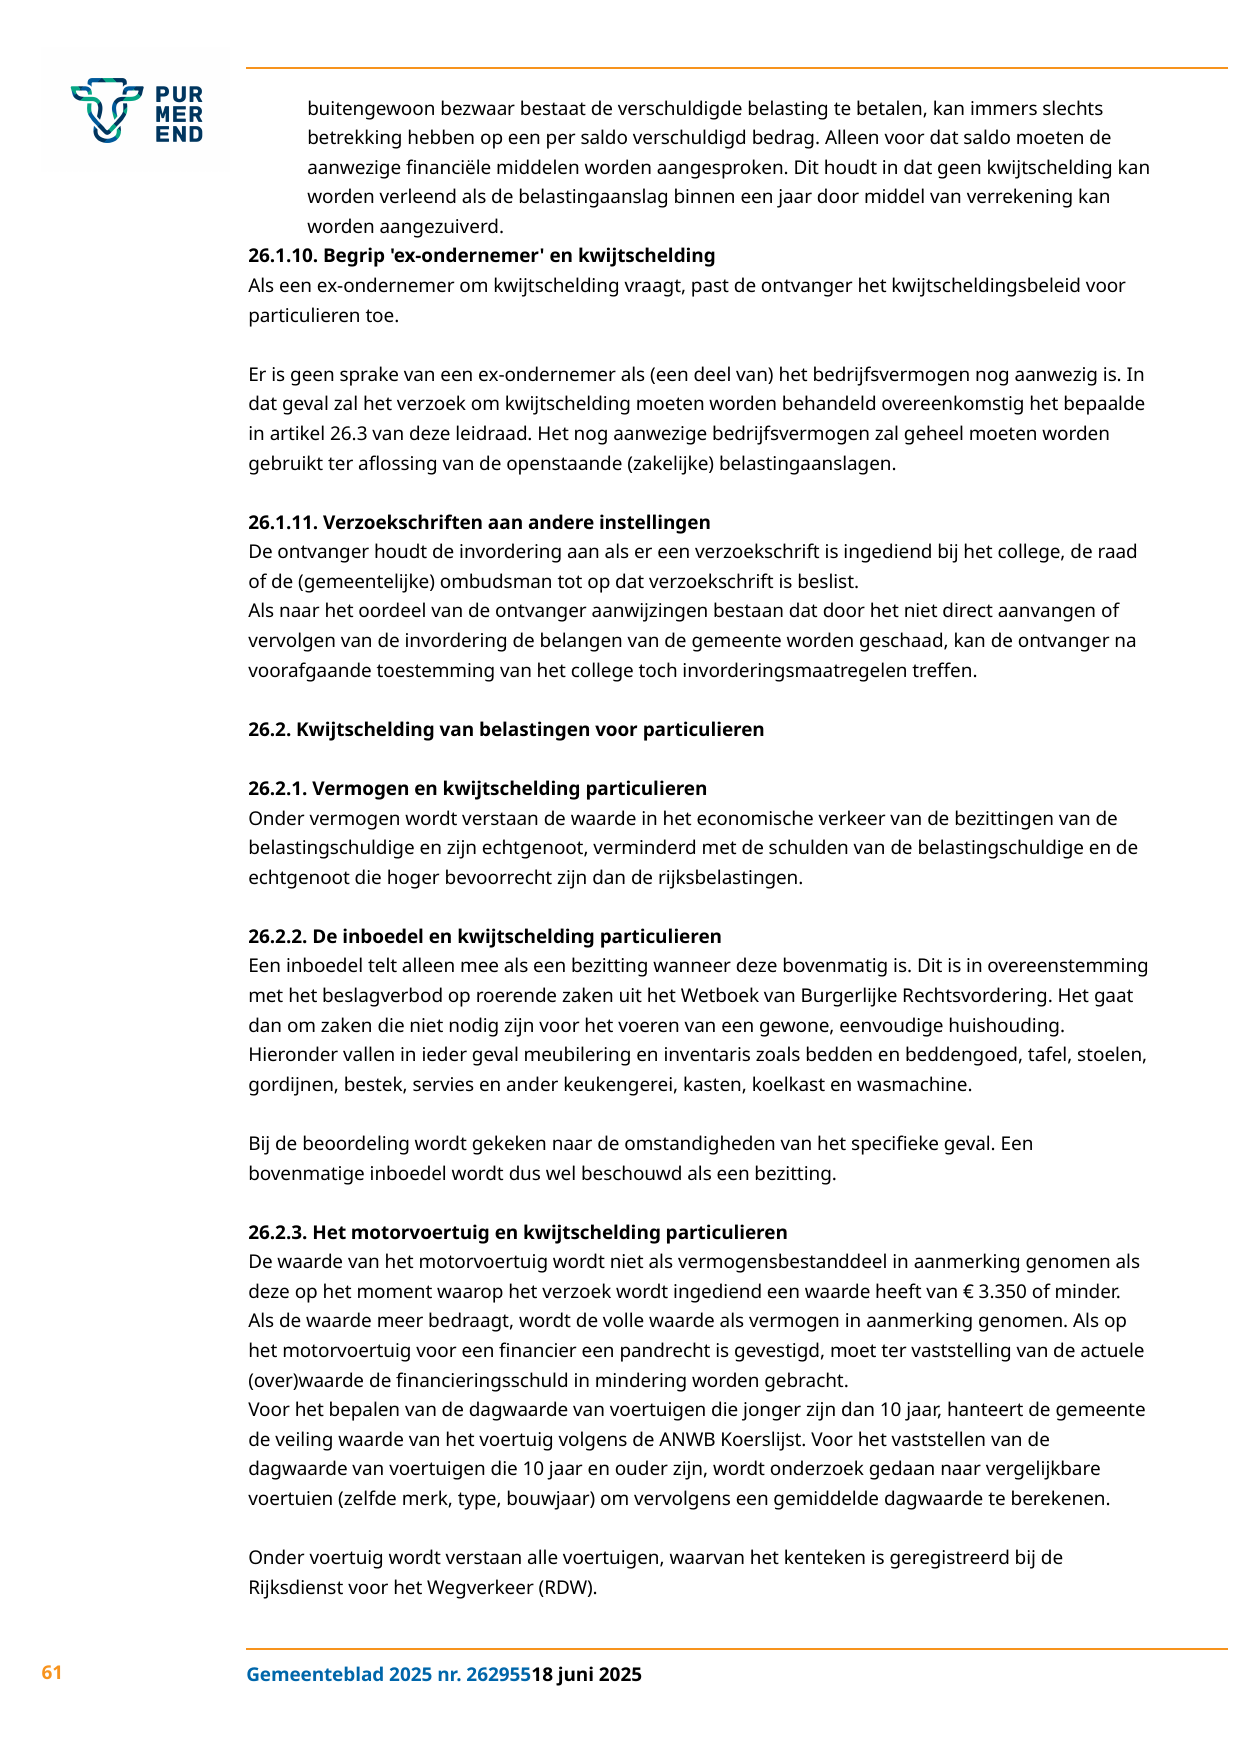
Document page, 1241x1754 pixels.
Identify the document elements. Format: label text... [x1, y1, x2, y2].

text Er is geen sprake van een ex-ondernemer als (een deel van) het bedrijfsvermogen nog aanwezig is. In dat geval zal het verzoek om kwijtschelding moeten worden behandeld overeenkomstig het bepaalde in artikel 26.3 van deze leidraad. Het nog aanwezige bedrijfsvermogen zal geheel moeten worden gebruikt ter aflossing van de openstaande (zakelijke) belastingaanslagen. [248, 361, 1152, 476]
text Als een ex-ondernemer om kwijtschelding vraagt, past de ontvanger het kwijtscheldingsbeleid voor particulieren toe. [248, 272, 1152, 328]
text Als naar het oordeel van de ontvanger aanwijzingen bestaan dat door het niet direct aanvangen of vervolgen van de invordering de belangen van de gemeente worden geschaad, kan de ontvanger na voorafgaande toestemming van het college toch invorderingsmaatregelen treffen. [248, 598, 1152, 683]
text 26.2.3. Het motorvoertuig en kwijtschelding particulieren [248, 1219, 1152, 1245]
text Bij de beoordeling wordt gekeken naar de omstandigheden van het specifieke geval. Een bovenmatige inboedel wordt dus wel beschouwd als een bezitting. [248, 1130, 1152, 1186]
text Onder vermogen wordt verstaan de waarde in het economische verkeer van de bezittingen van de belastingschuldige en zijn echtgenoot, verminderd met de schulden van de belastingschuldige en de echtgenoot die hoger bevoorrecht zijn dan de rijksbelastingen. [248, 805, 1152, 890]
text 26.1.10. Begrip 'ex-ondernemer' en kwijtschelding [248, 243, 1152, 268]
text Voor het bepalen van de dagwaarde van voertuigen die jonger zijn dan 10 jaar, hanteert de gemeente de veiling waarde van het voertuig volgens de ANWB Koerslijst. Voor het vaststellen van de dagwaarde van voertuigen die 10 jaar en ouder zijn, wordt onderzoek gedaan naar vergelijkbare voertuien (zelfde merk, type, bouwjaar) om vervolgens een gemiddelde dagwaarde te berekenen. [248, 1396, 1152, 1511]
text 26.2. Kwijtschelding van belastingen voor particulieren [248, 716, 1152, 742]
text 26.2.2. De inboedel en kwijtschelding particulieren [248, 923, 1152, 949]
picture [41, 47, 231, 172]
text Onder voertuig wordt verstaan alle voertuigen, waarvan het kenteken is geregistreerd bij de Rijksdienst voor het Wegverkeer (RDW). [248, 1544, 1152, 1600]
list buitengewoon bezwaar bestaat de verschuldigde belasting te betalen, kan immers slechts betrekking hebben op een per saldo verschuldigd bedrag. Alleen voor dat saldo moeten de aanwezige financiële middelen worden aangesproken. Dit houdt in dat geen kwijtschelding kan worden verleend als de belastingaanslag binnen een jaar door middel van verrekening kan worden aangezuiverd. [248, 95, 1152, 239]
text De waarde van het motorvoertuig wordt niet als vermogensbestanddeel in aanmerking genomen als deze op het moment waarop het verzoek wordt ingediend een waarde heeft van € 3.350 of minder. Als de waarde meer bedraagt, wordt de volle waarde als vermogen in aanmerking genomen. Als op het motorvoertuig voor een financier een pandrecht is gevestigd, moet ter vaststelling van de actuele (over)waarde de financieringsschuld in mindering worden gebracht. [248, 1248, 1152, 1393]
text De ontvanger houdt de invordering aan als er een verzoekschrift is ingediend bij het college, de raad of de (gemeentelijke) ombudsman tot op dat verzoekschrift is beslist. [248, 538, 1152, 594]
text 26.1.11. Verzoekschriften aan andere instellingen [248, 509, 1152, 535]
text 26.2.1. Vermogen en kwijtschelding particulieren [248, 775, 1152, 801]
text Een inboedel telt alleen mee als een bezitting wanneer deze bovenmatig is. Dit is in overeenstemming met het beslagverbod op roerende zaken uit het Wetboek van Burgerlijke Rechtsvordering. Het gaat dan om zaken die niet nodig zijn voor het voeren van een gewone, eenvoudige huishouding. Hieronder vallen in ieder geval meubilering en inventaris zoals bedden en beddengoed, tafel, stoelen, gordijnen, bestek, servies en ander keukengerei, kasten, koelkast en wasmachine. [248, 953, 1152, 1097]
